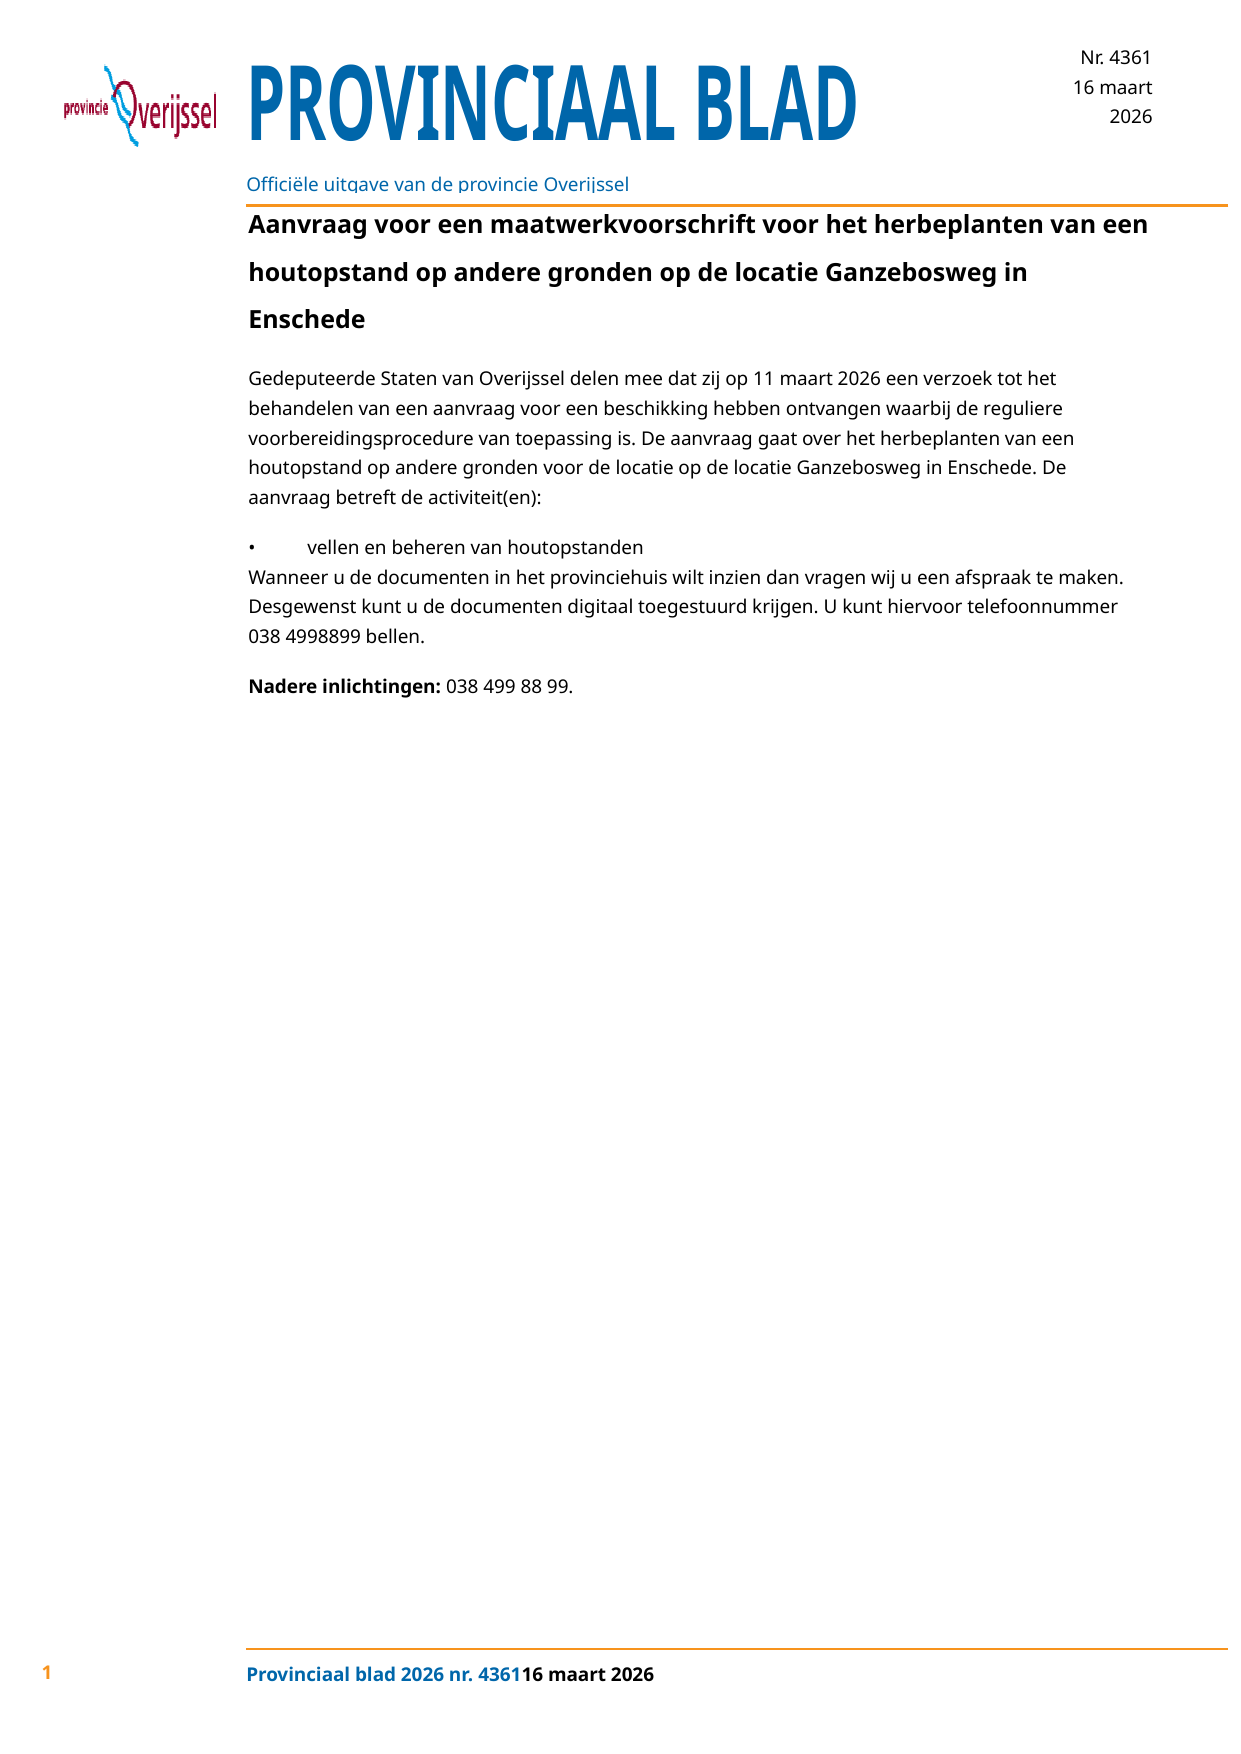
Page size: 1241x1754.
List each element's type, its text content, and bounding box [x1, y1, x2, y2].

picture [41, 47, 231, 172]
text Wanneer u de documenten in het provinciehuis wilt inzien dan vragen wij u een afspraak te maken. Desgewenst kunt u de documenten digitaal toegestuurd krijgen. U kunt hiervoor telefoonnummer 038 4998899 bellen. [248, 564, 1152, 649]
text Gedeputeerde Staten van Overijssel delen mee dat zij op 11 maart 2026 een verzoek tot het behandelen van een aanvraag voor een beschikking hebben ontvangen waarbij de reguliere voorbereidingsprocedure van toepassing is. De aanvraag gaat over het herbeplanten van een houtopstand op andere gronden voor de locatie op de locatie Ganzebosweg in Enschede. De aanvraag betreft de activiteit(en): [248, 366, 1152, 509]
text Nadere inlichtingen: 038 499 88 99. [248, 673, 1152, 699]
list vellen en beheren van houtopstanden [248, 534, 1152, 560]
text Aanvraag voor een maatwerkvoorschrift voor het herbeplanten van een houtopstand op andere gronden op de locatie Ganzebosweg in Enschede [248, 207, 1152, 336]
